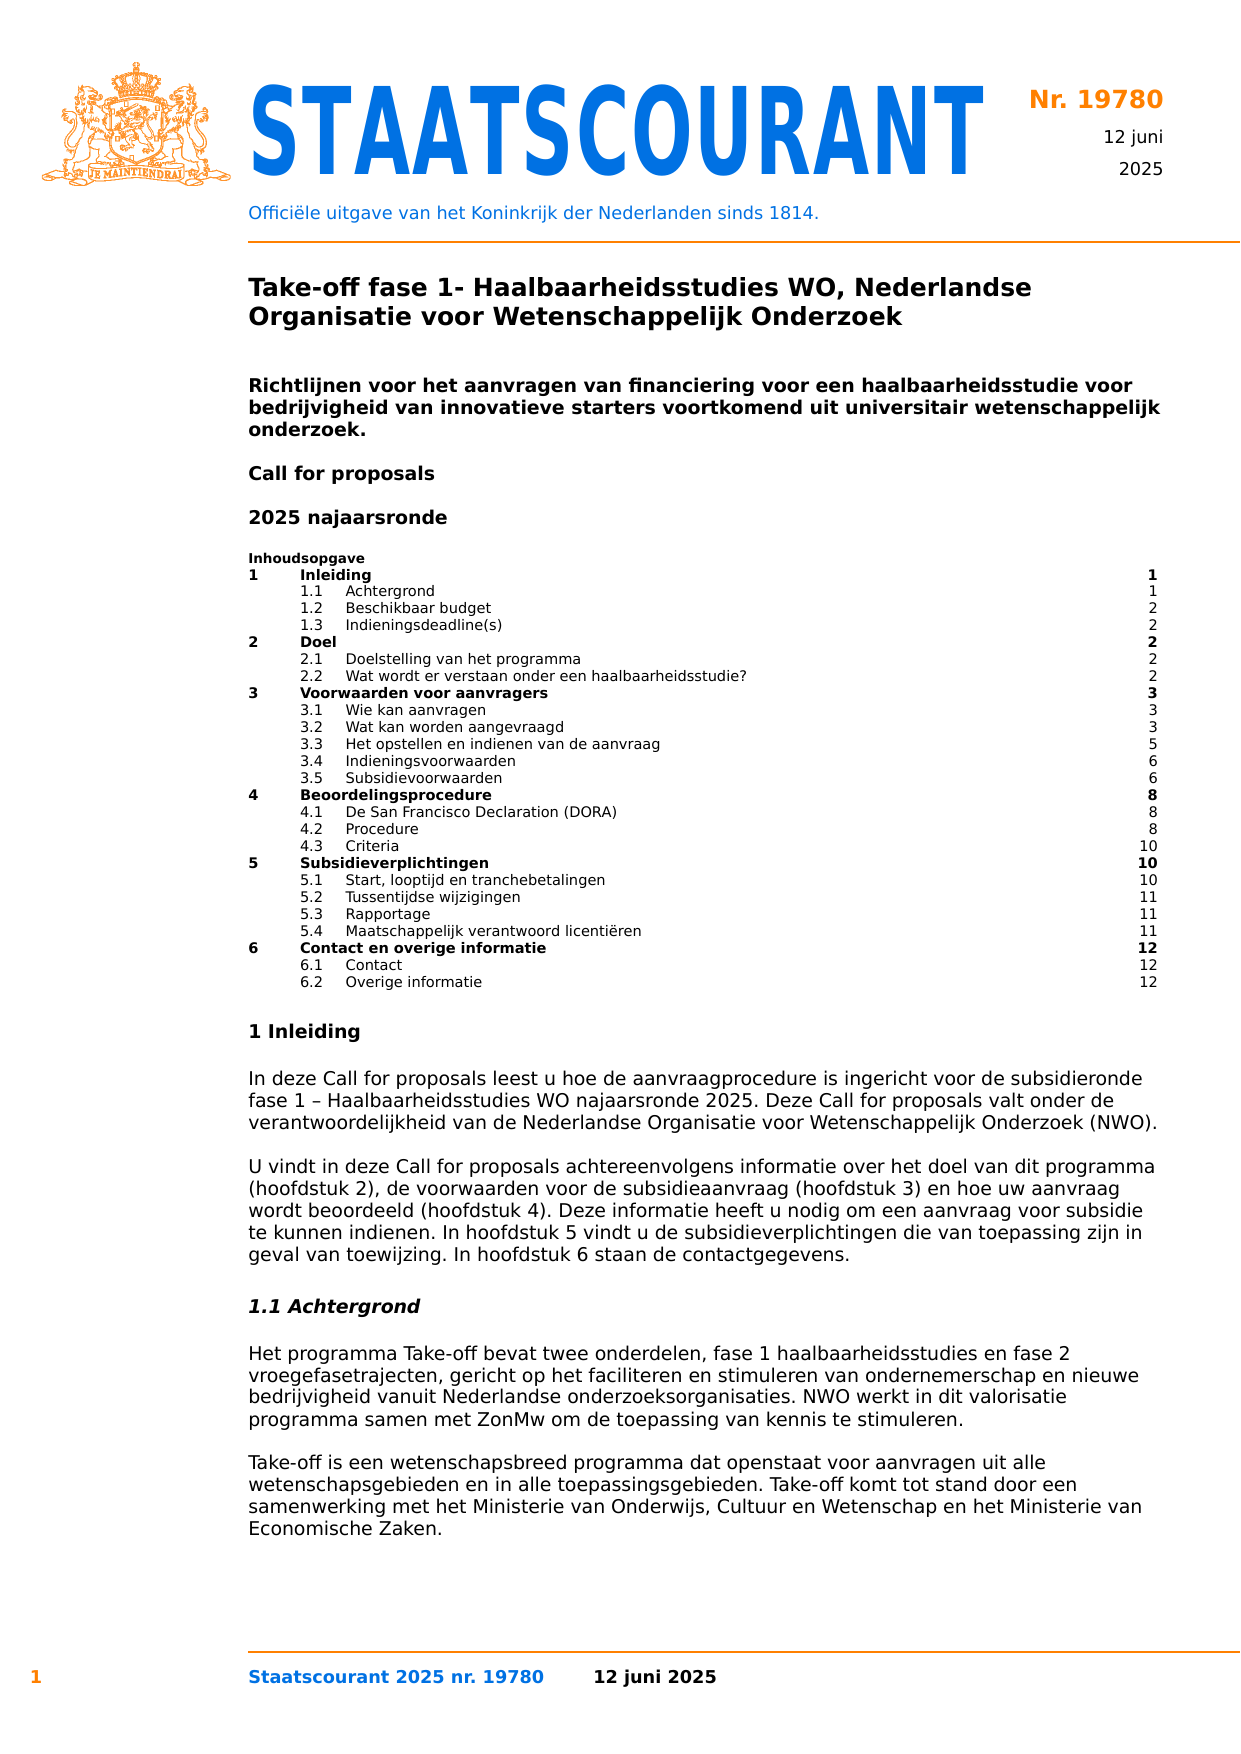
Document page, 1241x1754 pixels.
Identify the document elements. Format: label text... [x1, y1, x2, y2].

table_cell [248, 889, 294, 906]
table_cell Criteria [340, 838, 1072, 855]
table_cell 12 [1072, 957, 1163, 974]
table_cell Doel [294, 634, 1072, 651]
table_cell [248, 651, 294, 668]
table_cell Rapportage [340, 906, 1072, 923]
table_cell Het opstellen en indienen van de aanvraag [340, 736, 1072, 753]
table_cell 3 [1072, 685, 1163, 702]
table_cell [248, 838, 294, 855]
text Richtlijnen voor het aanvragen van financiering voor een haalbaarheidsstudie voor bedrijvigheid van innovatieve starters voortkomend uit universitair wetenschappelijk onderzoek. [248, 375, 1163, 441]
table_cell [248, 719, 294, 736]
table_cell 12 juni [998, 121, 1240, 153]
table_cell 3.4 [294, 753, 339, 770]
table_cell Voorwaarden voor aanvragers [294, 685, 1072, 702]
table_cell Subsidieverplichtingen [294, 855, 1072, 872]
table_cell Wie kan aanvragen [340, 702, 1072, 719]
table_cell 10 [1072, 872, 1163, 889]
table_cell 3.3 [294, 736, 339, 753]
table_cell 6.2 [294, 974, 339, 991]
table_cell Maatschappelijk verantwoord licentiëren [340, 923, 1072, 940]
table_cell Indieningsdeadline(s) [340, 617, 1072, 634]
table_cell 2 [1072, 651, 1163, 668]
table_cell 5 [1072, 736, 1163, 753]
text Take-off is een wetenschapsbreed programma dat openstaat voor aanvragen uit alle wetenschapsgebieden en in alle toepassingsgebieden. Take-off komt tot stand door een samenwerking met het Ministerie van Onderwijs, Cultuur en Wetenschap en het Ministerie van Economische Zaken. [248, 1452, 1163, 1540]
table_cell 4.1 [294, 804, 339, 821]
table_cell De San Francisco Declaration (DORA) [340, 804, 1072, 821]
table_header Nr. 19780 [998, 62, 1240, 121]
table_cell 12 [1072, 940, 1163, 957]
table_cell Indieningsvoorwaarden [340, 753, 1072, 770]
table_cell 1 [1072, 583, 1163, 600]
text U vindt in deze Call for proposals achtereenvolgens informatie over het doel van dit programma (hoofdstuk 2), de voorwaarden voor de subsidieaanvraag (hoofdstuk 3) en hoe uw aanvraag wordt beoordeeld (hoofdstuk 4). Deze informatie heeft u nodig om een aanvraag voor subsidie te kunnen indienen. In hoofdstuk 5 vindt u de subsidieverplichtingen die van toepassing zijn in geval van toewijzing. In hoofdstuk 6 staan de contactgegevens. [248, 1156, 1163, 1266]
table_cell 8 [1072, 787, 1163, 804]
table_cell 3.5 [294, 770, 339, 787]
table_cell 10 [1072, 855, 1163, 872]
subtitle 1 Inleiding [248, 1021, 1163, 1043]
table_cell 1.2 [294, 600, 339, 617]
table_cell [248, 770, 294, 787]
table_cell 3.2 [294, 719, 339, 736]
table_cell 1.3 [294, 617, 339, 634]
table_cell Wat wordt er verstaan onder een haalbaarheidsstudie? [340, 668, 1072, 685]
table_cell 2025 [998, 153, 1240, 203]
table_cell 2 [1072, 668, 1163, 685]
table_cell [248, 974, 294, 991]
table_cell Tussentijdse wijzigingen [340, 889, 1072, 906]
table_cell Contact en overige informatie [294, 940, 1072, 957]
table_cell [248, 583, 294, 600]
table_cell [248, 821, 294, 838]
table_cell 5.1 [294, 872, 339, 889]
subtitle 1.1 Achtergrond [248, 1296, 1163, 1317]
table_cell Beoordelingsprocedure [294, 787, 1072, 804]
table_header Inhoudsopgave [248, 551, 1163, 566]
table_cell [248, 804, 294, 821]
text Het programma Take-off bevat twee onderdelen, fase 1 haalbaarheidsstudies en fase 2 vroegefasetrajecten, gericht op het faciliteren en stimuleren van ondernemerschap en nieuwe bedrijvigheid vanuit Nederlandse onderzoeksorganisaties. NWO werkt in dit valorisatie programma samen met ZonMw om de toepassing van kennis te stimuleren. [248, 1342, 1163, 1430]
table_cell 8 [1072, 821, 1163, 838]
table_cell 10 [1072, 838, 1163, 855]
table_cell 4.3 [294, 838, 339, 855]
table_cell 2 [1072, 617, 1163, 634]
table_cell [248, 957, 294, 974]
table_cell 4.2 [294, 821, 339, 838]
table_cell 6 [1072, 753, 1163, 770]
table_cell 3.1 [294, 702, 339, 719]
table_cell 11 [1072, 923, 1163, 940]
table_cell [248, 617, 294, 634]
text Call for proposals [248, 463, 1163, 485]
table_cell 6 [248, 940, 294, 957]
table_cell 2 [1072, 634, 1163, 651]
table_cell Officiële uitgave van het Koninkrijk der Nederlanden sinds 1814. [248, 203, 1240, 241]
table_cell Inleiding [294, 566, 1072, 583]
table_cell [248, 906, 294, 923]
table_header STAATSCOURANT [248, 62, 998, 203]
table_cell 3 [248, 685, 294, 702]
table_cell [248, 872, 294, 889]
table_cell 2 [1072, 600, 1163, 617]
table_cell [248, 702, 294, 719]
table_cell Subsidievoorwaarden [340, 770, 1072, 787]
table_cell 1.1 [294, 583, 339, 600]
table_cell 4 [248, 787, 294, 804]
table_cell Achtergrond [340, 583, 1072, 600]
table_cell 12 [1072, 974, 1163, 991]
table_cell 3 [1072, 719, 1163, 736]
table_cell 2.2 [294, 668, 339, 685]
table_cell 5.4 [294, 923, 339, 940]
table_cell 8 [1072, 804, 1163, 821]
picture [41, 62, 231, 186]
table_cell 6.1 [294, 957, 339, 974]
table_cell 2.1 [294, 651, 339, 668]
table_cell [248, 668, 294, 685]
table_cell 5.3 [294, 906, 339, 923]
table_cell Doelstelling van het programma [340, 651, 1072, 668]
table_cell Beschikbaar budget [340, 600, 1072, 617]
table_cell 1 [1072, 566, 1163, 583]
table_cell Wat kan worden aangevraagd [340, 719, 1072, 736]
table_cell 2 [248, 634, 294, 651]
table_cell 1 [248, 566, 294, 583]
table_cell [248, 923, 294, 940]
subtitle Take-off fase 1- Haalbaarheidsstudies WO, Nederlandse Organisatie voor Wetenschappelijk Onderzoek [248, 273, 1163, 331]
table_cell [248, 600, 294, 617]
table_cell Contact [340, 957, 1072, 974]
text In deze Call for proposals leest u hoe de aanvraagprocedure is ingericht voor de subsidieronde fase 1 – Haalbaarheidsstudies WO najaarsronde 2025. Deze Call for proposals valt onder de verantwoordelijkheid van de Nederlandse Organisatie voor Wetenschappelijk Onderzoek (NWO). [248, 1068, 1163, 1134]
table_cell 6 [1072, 770, 1163, 787]
text 2025 najaarsronde [248, 507, 1163, 529]
table_cell Overige informatie [340, 974, 1072, 991]
table_cell 11 [1072, 889, 1163, 906]
table_cell 5.2 [294, 889, 339, 906]
table_cell 5 [248, 855, 294, 872]
table_cell 11 [1072, 906, 1163, 923]
table_header [25, 62, 248, 241]
table_cell [248, 736, 294, 753]
table_cell [248, 753, 294, 770]
table_cell Start, looptijd en tranchebetalingen [340, 872, 1072, 889]
table_cell 3 [1072, 702, 1163, 719]
table_cell Procedure [340, 821, 1072, 838]
